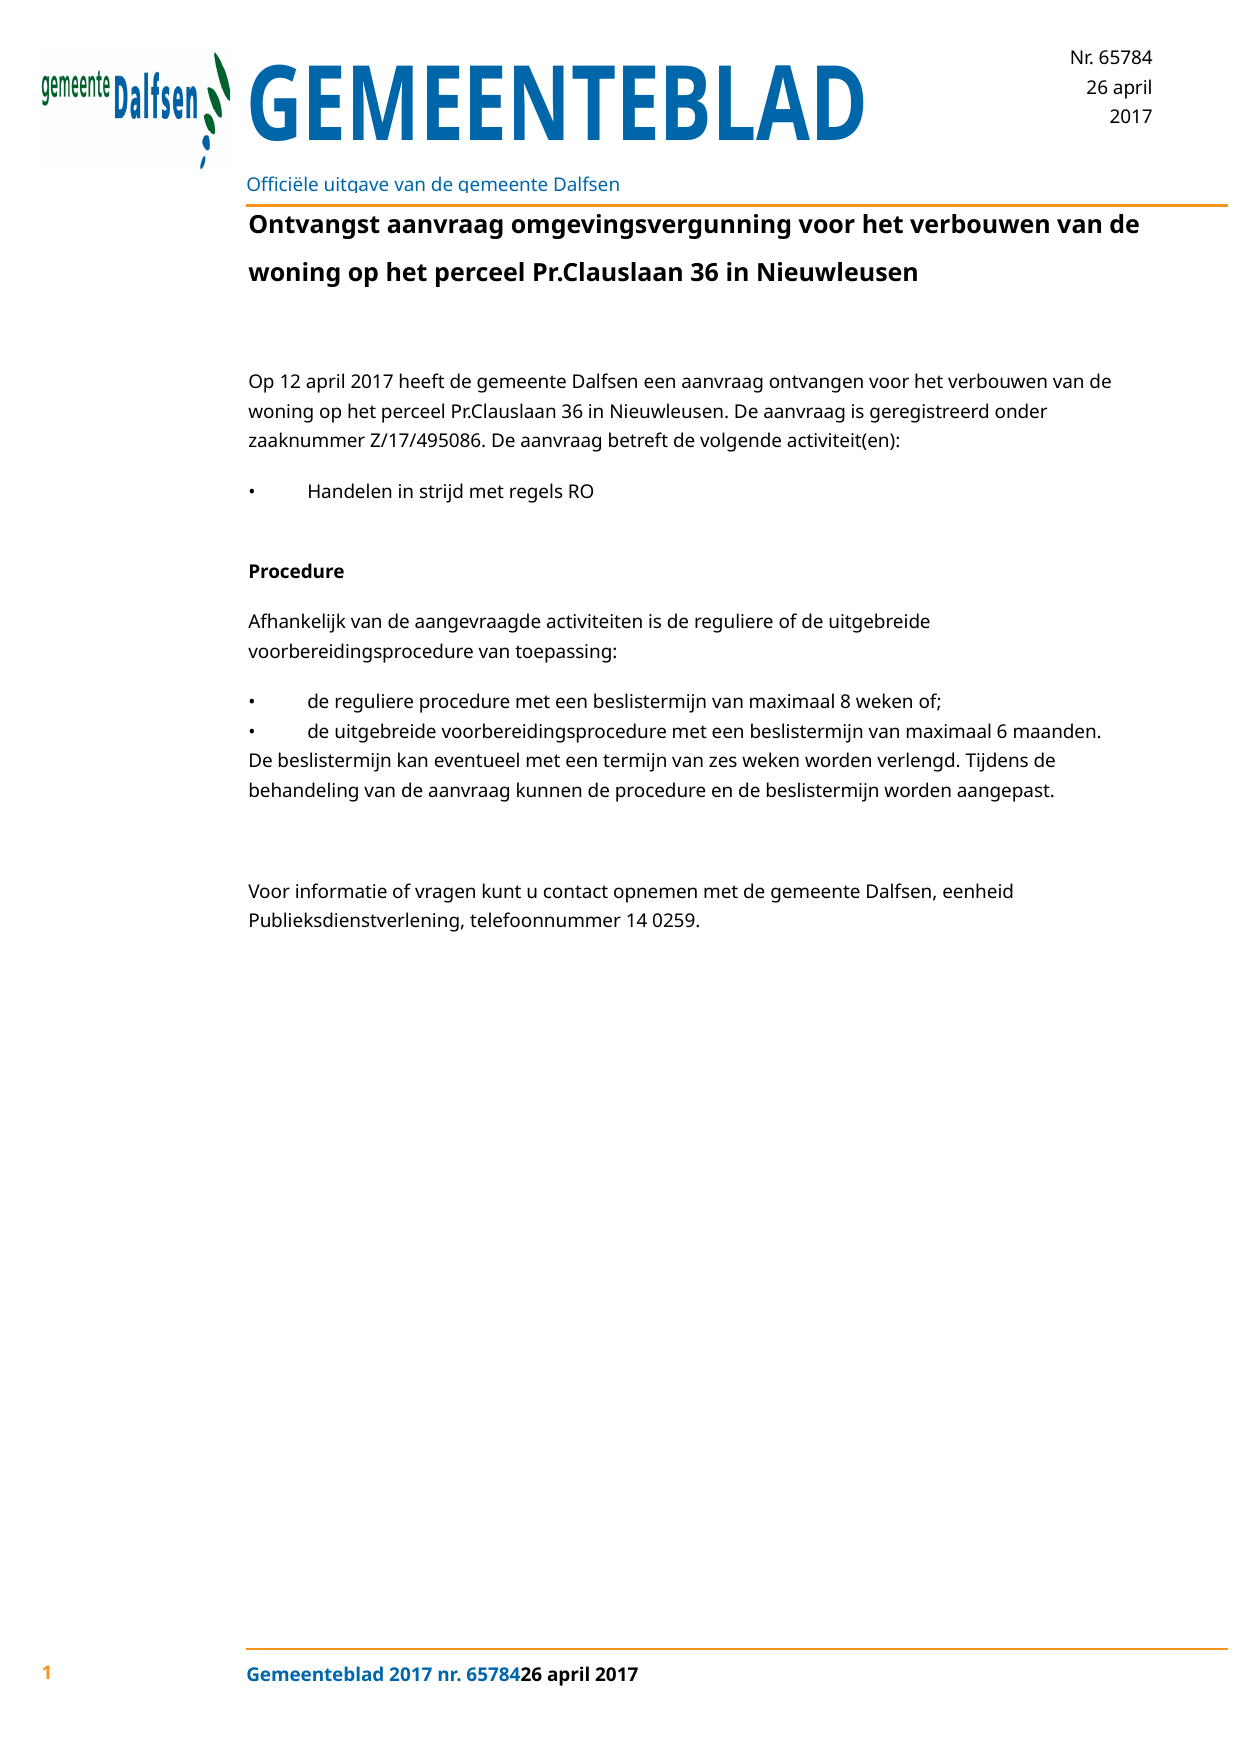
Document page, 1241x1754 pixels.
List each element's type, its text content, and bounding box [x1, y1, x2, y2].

list de reguliere procedure met een beslistermijn van maximaal 8 weken of; [248, 688, 1152, 714]
text Afhankelijk van de aangevraagde activiteiten is de reguliere of de uitgebreide voorbereidingsprocedure van toepassing: [248, 608, 1152, 664]
text Op 12 april 2017 heeft de gemeente Dalfsen een aanvraag ontvangen voor het verbouwen van de woning op het perceel Pr.Clauslaan 36 in Nieuwleusen. De aanvraag is geregistreerd onder zaaknummer Z/17/495086. De aanvraag betreft de volgende activiteit(en): [248, 368, 1152, 453]
list Handelen in strijd met regels RO [248, 478, 1152, 504]
picture [41, 47, 231, 172]
text De beslistermijn kan eventueel met een termijn van zes weken worden verlengd. Tijdens de behandeling van de aanvraag kunnen de procedure en de beslistermijn worden aangepast. [248, 747, 1152, 803]
list de uitgebreide voorbereidingsprocedure met een beslistermijn van maximaal 6 maanden. [248, 718, 1152, 744]
text Voor informatie of vragen kunt u contact opnemen met de gemeente Dalfsen, eenheid Publieksdienstverlening, telefoonnummer 14 0259. [248, 878, 1152, 933]
text Ontvangst aanvraag omgevingsvergunning voor het verbouwen van de woning op het perceel Pr.Clauslaan 36 in Nieuwleusen [248, 207, 1152, 288]
text Procedure [248, 558, 1152, 584]
